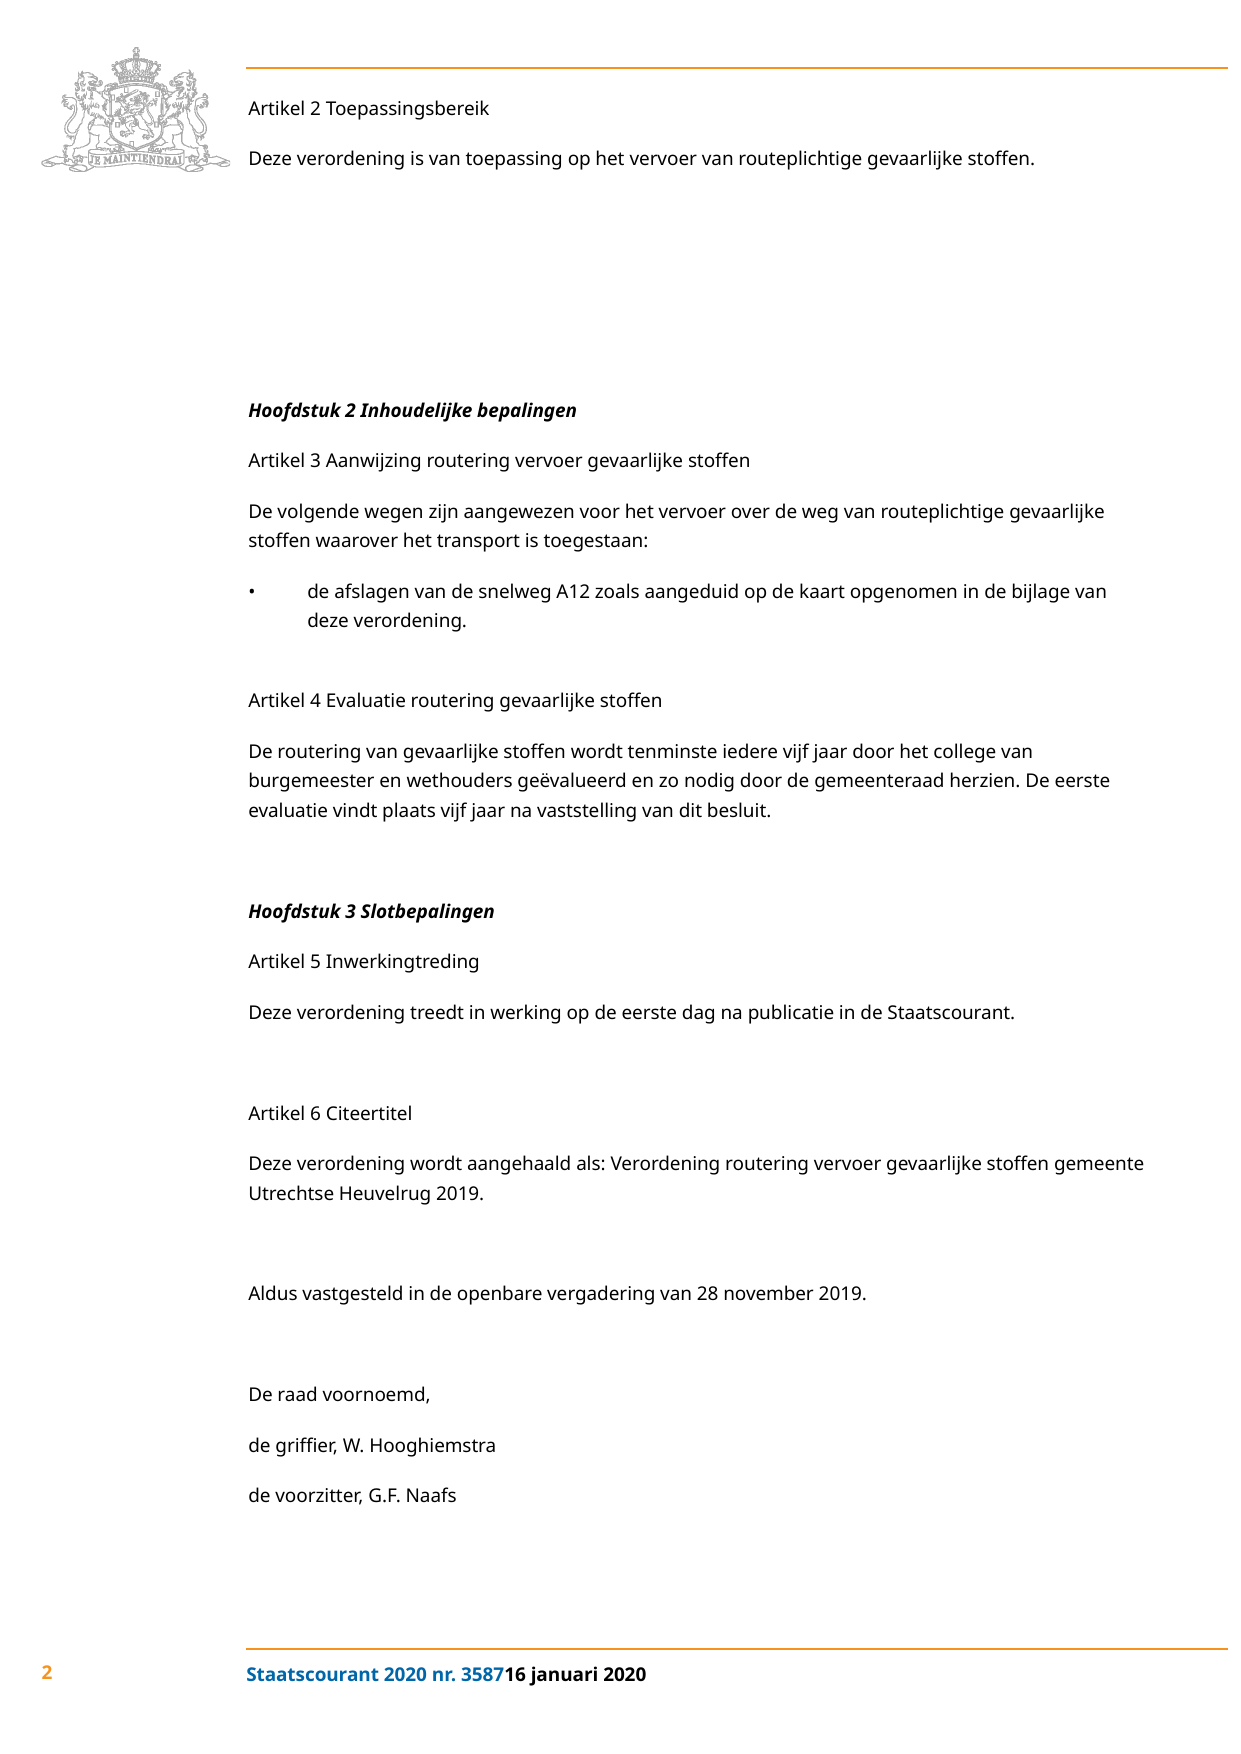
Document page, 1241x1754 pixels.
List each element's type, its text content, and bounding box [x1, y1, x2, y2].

text Artikel 4 Evaluatie routering gevaarlijke stoffen [248, 688, 1152, 713]
text Deze verordening wordt aangehaald als: Verordening routering vervoer gevaarlijke stoffen gemeente Utrechtse Heuvelrug 2019. [248, 1150, 1152, 1206]
text Deze verordening treedt in werking op de eerste dag na publicatie in de Staatscourant. [248, 999, 1152, 1025]
text Artikel 6 Citeertitel [248, 1100, 1152, 1126]
text De raad voornoemd, [248, 1381, 1152, 1407]
text Artikel 2 Toepassingsbereik [248, 95, 1152, 121]
list de afslagen van de snelweg A12 zoals aangeduid op de kaart opgenomen in de bijlage van deze verordening. [248, 578, 1152, 633]
picture [41, 47, 231, 172]
text Hoofdstuk 3 Slotbepalingen [248, 898, 1152, 924]
text De routering van gevaarlijke stoffen wordt tenminste iedere vijf jaar door het college van burgemeester en wethouders geëvalueerd en zo nodig door de gemeenteraad herzien. De eerste evaluatie vindt plaats vijf jaar na vaststelling van dit besluit. [248, 738, 1152, 823]
text Artikel 5 Inwerkingtreding [248, 948, 1152, 974]
text de voorzitter, G.F. Naafs [248, 1482, 1152, 1508]
text Hoofdstuk 2 Inhoudelijke bepalingen [248, 397, 1152, 423]
text Aldus vastgesteld in de openbare vergadering van 28 november 2019. [248, 1281, 1152, 1306]
text Deze verordening is van toepassing op het vervoer van routeplichtige gevaarlijke stoffen. [248, 145, 1152, 171]
text De volgende wegen zijn aangewezen voor het vervoer over de weg van routeplichtige gevaarlijke stoffen waarover het transport is toegestaan: [248, 498, 1152, 553]
text Artikel 3 Aanwijzing routering vervoer gevaarlijke stoffen [248, 448, 1152, 473]
text de griffier, W. Hooghiemstra [248, 1432, 1152, 1458]
